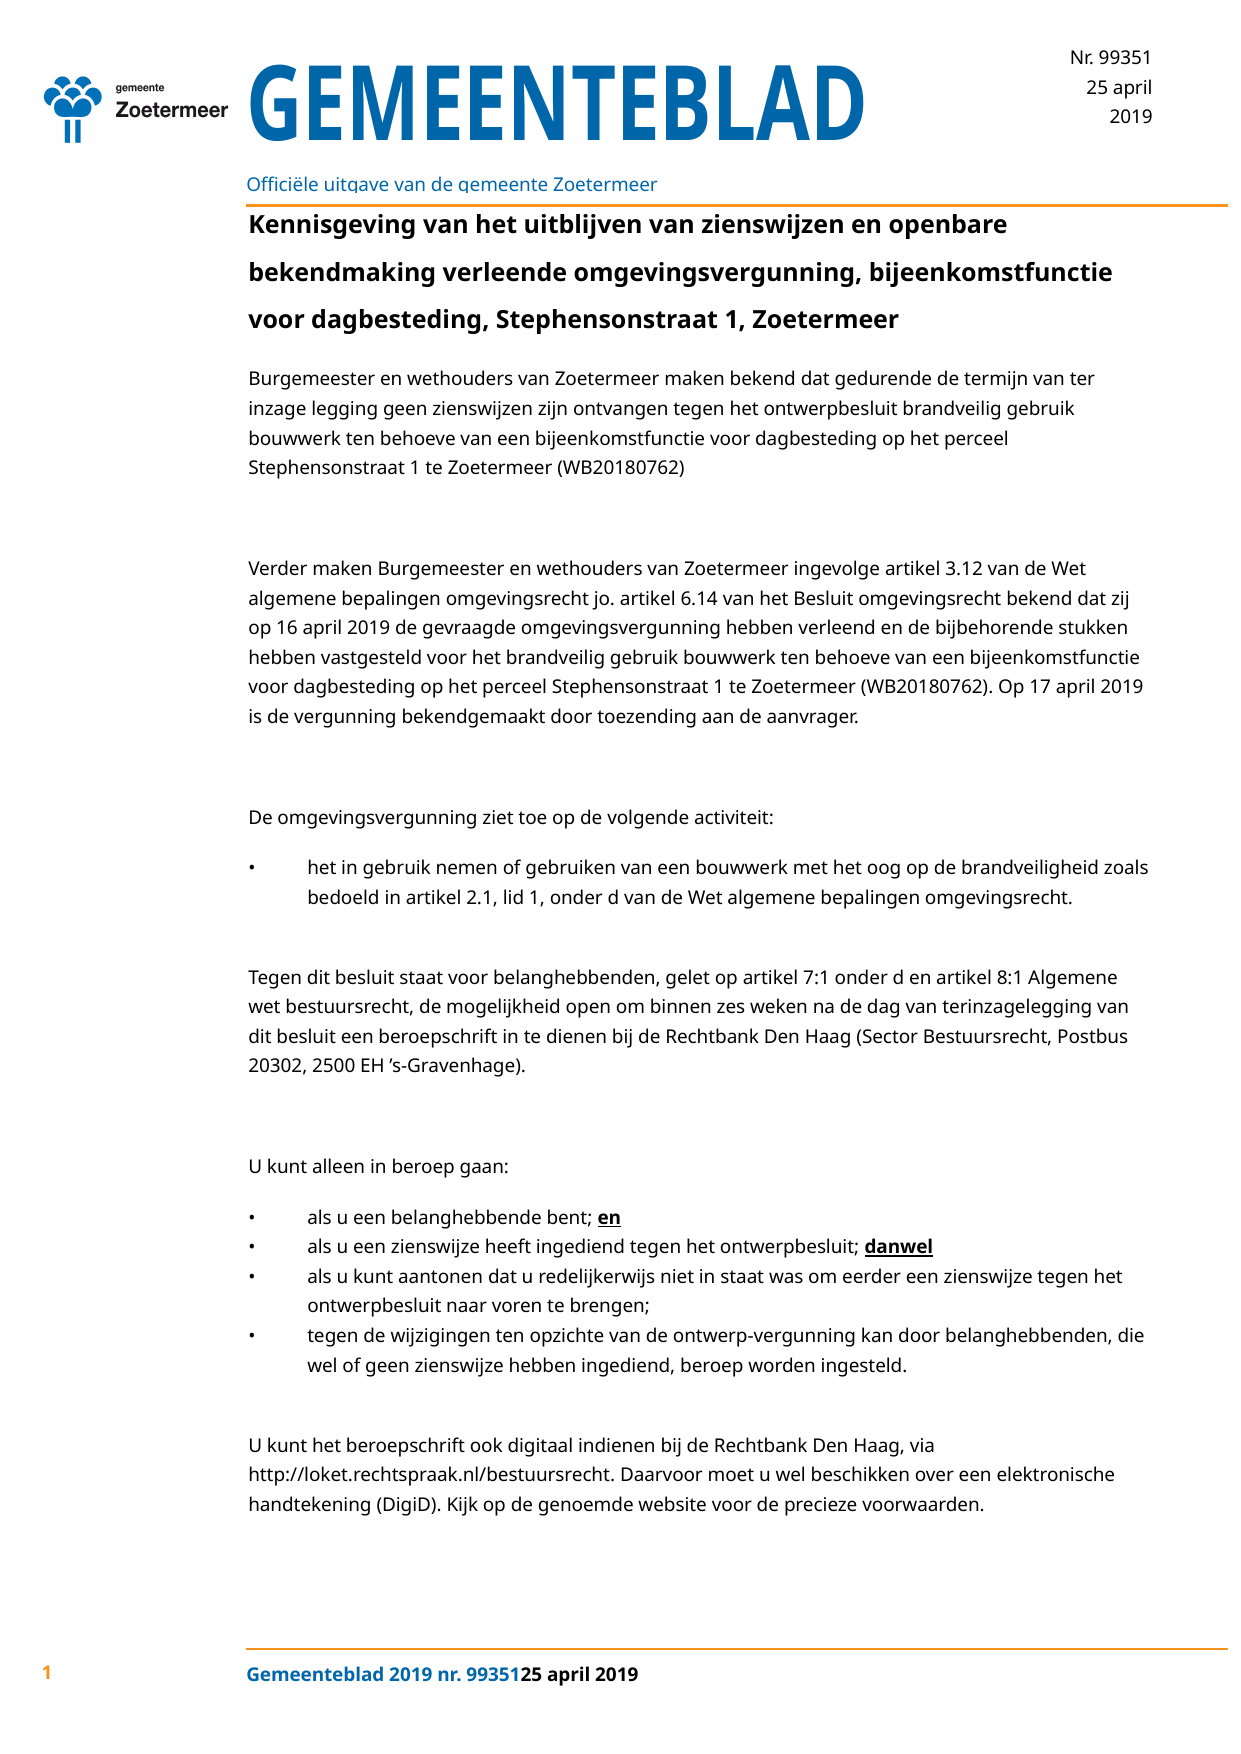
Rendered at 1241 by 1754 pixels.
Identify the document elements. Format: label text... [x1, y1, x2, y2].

list als u kunt aantonen dat u redelijkerwijs niet in staat was om eerder een zienswijze tegen het ontwerpbesluit naar voren te brengen; [248, 1263, 1152, 1318]
text U kunt alleen in beroep gaan: [248, 1153, 1152, 1179]
text Burgemeester en wethouders van Zoetermeer maken bekend dat gedurende de termijn van ter inzage legging geen zienswijzen zijn ontvangen tegen het ontwerpbesluit brandveilig gebruik bouwwerk ten behoeve van een bijeenkomstfunctie voor dagbesteding op het perceel Stephensonstraat 1 te Zoetermeer (WB20180762) [248, 366, 1152, 480]
list als u een zienswijze heeft ingediend tegen het ontwerpbesluit; danwel [248, 1233, 1152, 1259]
list als u een belanghebbende bent; en [248, 1204, 1152, 1229]
text De omgevingsvergunning ziet toe op de volgende activiteit: [248, 804, 1152, 829]
text Tegen dit besluit staat voor belanghebbenden, gelet op artikel 7:1 onder d en artikel 8:1 Algemene wet bestuursrecht, de mogelijkheid open om binnen zes weken na de dag van terinzagelegging van dit besluit een beroepschrift in te dienen bij de Rechtbank Den Haag (Sector Bestuursrecht, Postbus 20302, 2500 EH ’s-Gravenhage). [248, 964, 1152, 1078]
text Kennisgeving van het uitblijven van zienswijzen en openbare bekendmaking verleende omgevingsvergunning, bijeenkomstfunctie voor dagbesteding, Stephensonstraat 1, Zoetermeer [248, 207, 1152, 336]
list tegen de wijzigingen ten opzichte van de ontwerp-vergunning kan door belanghebbenden, die wel of geen zienswijze hebben ingediend, beroep worden ingesteld. [248, 1322, 1152, 1377]
picture [41, 47, 231, 172]
text U kunt het beroepschrift ook digitaal indienen bij de Rechtbank Den Haag, via http://loket.rechtspraak.nl/bestuursrecht. Daarvoor moet u wel beschikken over een elektronische handtekening (DigiD). Kijk op de genoemde website voor de precieze voorwaarden. [248, 1432, 1152, 1517]
list het in gebruik nemen of gebruiken van een bouwwerk met het oog op de brandveiligheid zoals bedoeld in artikel 2.1, lid 1, onder d van de Wet algemene bepalingen omgevingsrecht. [248, 854, 1152, 909]
text Verder maken Burgemeester en wethouders van Zoetermeer ingevolge artikel 3.12 van de Wet algemene bepalingen omgevingsrecht jo. artikel 6.14 van het Besluit omgevingsrecht bekend dat zij op 16 april 2019 de gevraagde omgevingsvergunning hebben verleend en de bijbehorende stukken hebben vastgesteld voor het brandveilig gebruik bouwwerk ten behoeve van een bijeenkomstfunctie voor dagbesteding op het perceel Stephensonstraat 1 te Zoetermeer (WB20180762). Op 17 april 2019 is de vergunning bekendgemaakt door toezending aan de aanvrager. [248, 555, 1152, 729]
